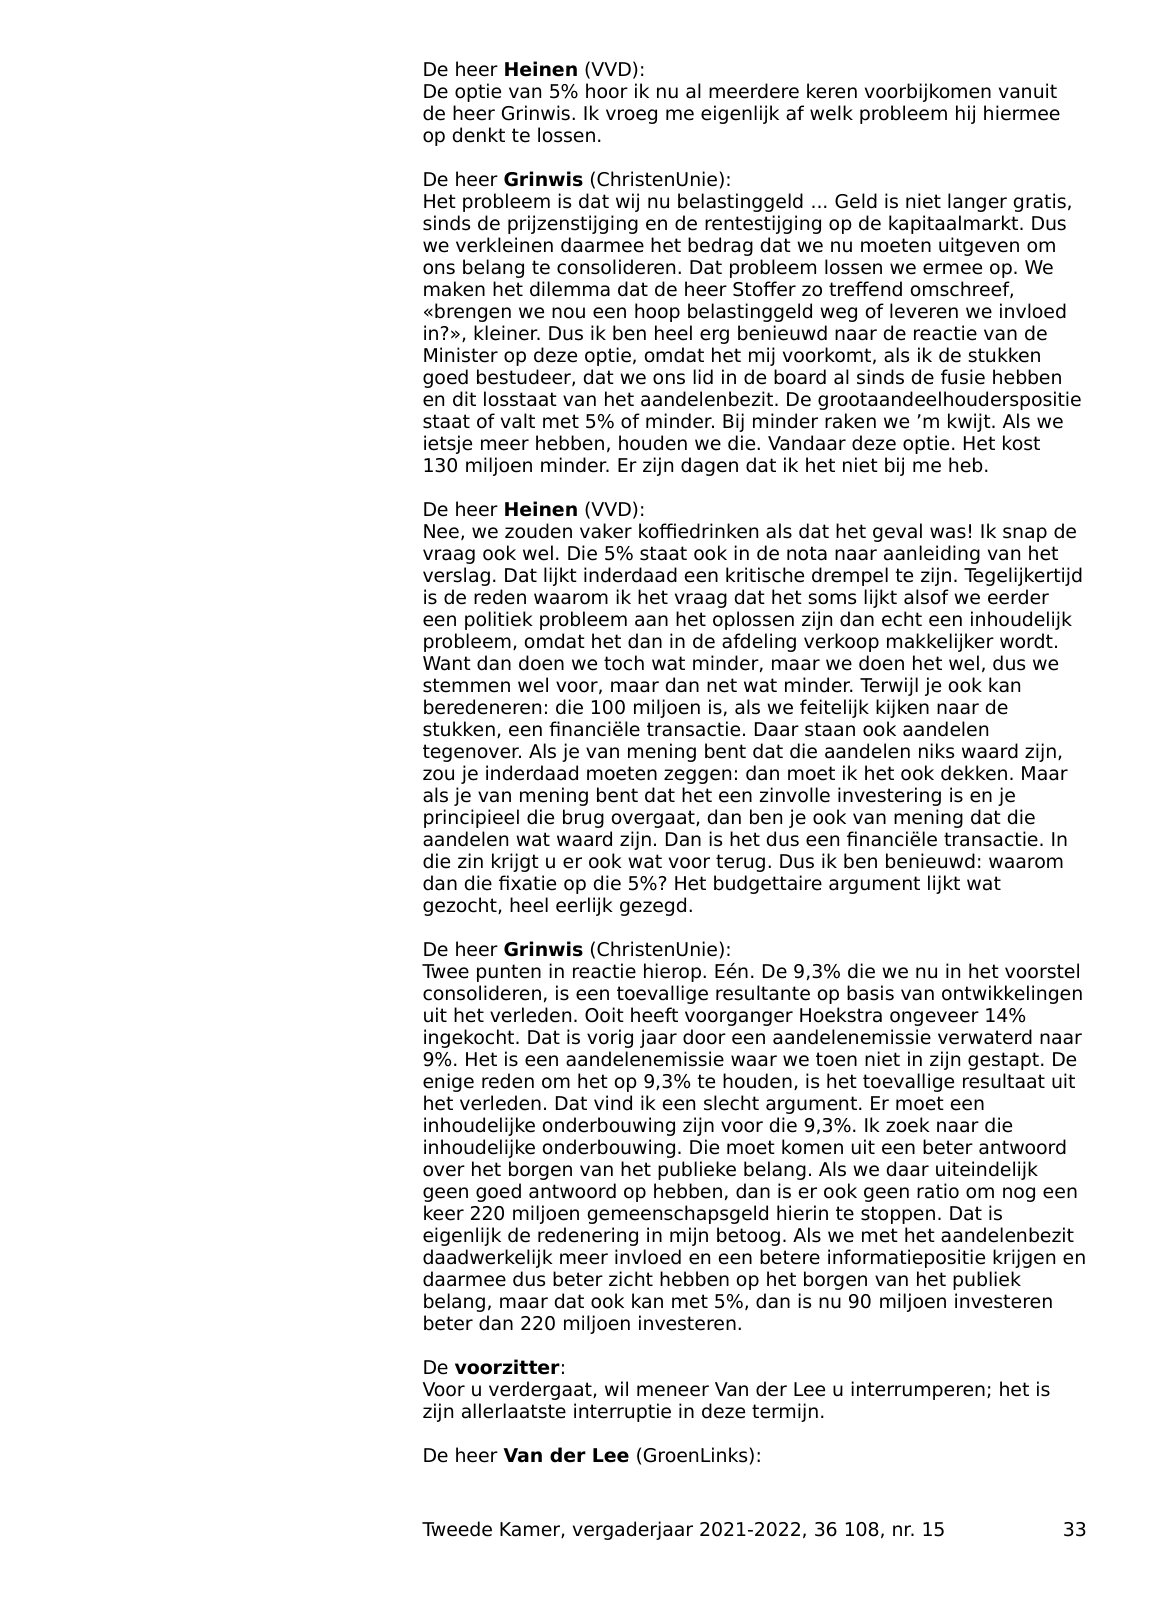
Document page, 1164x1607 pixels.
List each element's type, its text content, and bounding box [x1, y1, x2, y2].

text De heer Van der Lee (GroenLinks): [422, 1445, 1087, 1467]
text De voorzitter: [422, 1357, 1087, 1379]
text De heer Grinwis (ChristenUnie): [422, 169, 1087, 191]
text Nee, we zouden vaker koffiedrinken als dat het geval was! Ik snap de vraag ook wel. Die 5% staat ook in de nota naar aanleiding van het verslag. Dat lijkt inderdaad een kritische drempel te zijn. Tegelijkertijd is de reden waarom ik het vraag dat het soms lijkt alsof we eerder een politiek probleem aan het oplossen zijn dan echt een inhoudelijk probleem, omdat het dan in de afdeling verkoop makkelijker wordt. Want dan doen we toch wat minder, maar we doen het wel, dus we stemmen wel voor, maar dan net wat minder. Terwijl je ook kan beredeneren: die 100 miljoen is, als we feitelijk kijken naar de stukken, een financiële transactie. Daar staan ook aandelen tegenover. Als je van mening bent dat die aandelen niks waard zijn, zou je inderdaad moeten zeggen: dan moet ik het ook dekken. Maar als je van mening bent dat het een zinvolle investering is en je principieel die brug overgaat, dan ben je ook van mening dat die aandelen wat waard zijn. Dan is het dus een financiële transactie. In die zin krijgt u er ook wat voor terug. Dus ik ben benieuwd: waarom dan die fixatie op die 5%? Het budgettaire argument lijkt wat gezocht, heel eerlijk gezegd. [422, 521, 1087, 917]
text De heer Heinen (VVD): [422, 499, 1087, 521]
text De heer Heinen (VVD): [422, 59, 1087, 81]
text De heer Grinwis (ChristenUnie): [422, 939, 1087, 961]
text Het probleem is dat wij nu belastinggeld ... Geld is niet langer gratis, sinds de prijzenstijging en de rentestijging op de kapitaalmarkt. Dus we verkleinen daarmee het bedrag dat we nu moeten uitgeven om ons belang te consolideren. Dat probleem lossen we ermee op. We maken het dilemma dat de heer Stoffer zo treffend omschreef, «brengen we nou een hoop belastinggeld weg of leveren we invloed in?», kleiner. Dus ik ben heel erg benieuwd naar de reactie van de Minister op deze optie, omdat het mij voorkomt, als ik de stukken goed bestudeer, dat we ons lid in de board al sinds de fusie hebben en dit losstaat van het aandelenbezit. De grootaandeelhouderspositie staat of valt met 5% of minder. Bij minder raken we ’m kwijt. Als we ietsje meer hebben, houden we die. Vandaar deze optie. Het kost 130 miljoen minder. Er zijn dagen dat ik het niet bij me heb. [422, 191, 1087, 477]
text Voor u verdergaat, wil meneer Van der Lee u interrumperen; het is zijn allerlaatste interruptie in deze termijn. [422, 1379, 1087, 1423]
text Twee punten in reactie hierop. Eén. De 9,3% die we nu in het voorstel consolideren, is een toevallige resultante op basis van ontwikkelingen uit het verleden. Ooit heeft voorganger Hoekstra ongeveer 14% ingekocht. Dat is vorig jaar door een aandelenemissie verwaterd naar 9%. Het is een aandelenemissie waar we toen niet in zijn gestapt. De enige reden om het op 9,3% te houden, is het toevallige resultaat uit het verleden. Dat vind ik een slecht argument. Er moet een inhoudelijke onderbouwing zijn voor die 9,3%. Ik zoek naar die inhoudelijke onderbouwing. Die moet komen uit een beter antwoord over het borgen van het publieke belang. Als we daar uiteindelijk geen goed antwoord op hebben, dan is er ook geen ratio om nog een keer 220 miljoen gemeenschapsgeld hierin te stoppen. Dat is eigenlijk de redenering in mijn betoog. Als we met het aandelenbezit daadwerkelijk meer invloed en een betere informatiepositie krijgen en daarmee dus beter zicht hebben op het borgen van het publiek belang, maar dat ook kan met 5%, dan is nu 90 miljoen investeren beter dan 220 miljoen investeren. [422, 961, 1087, 1334]
text De optie van 5% hoor ik nu al meerdere keren voorbijkomen vanuit de heer Grinwis. Ik vroeg me eigenlijk af welk probleem hij hiermee op denkt te lossen. [422, 81, 1087, 147]
